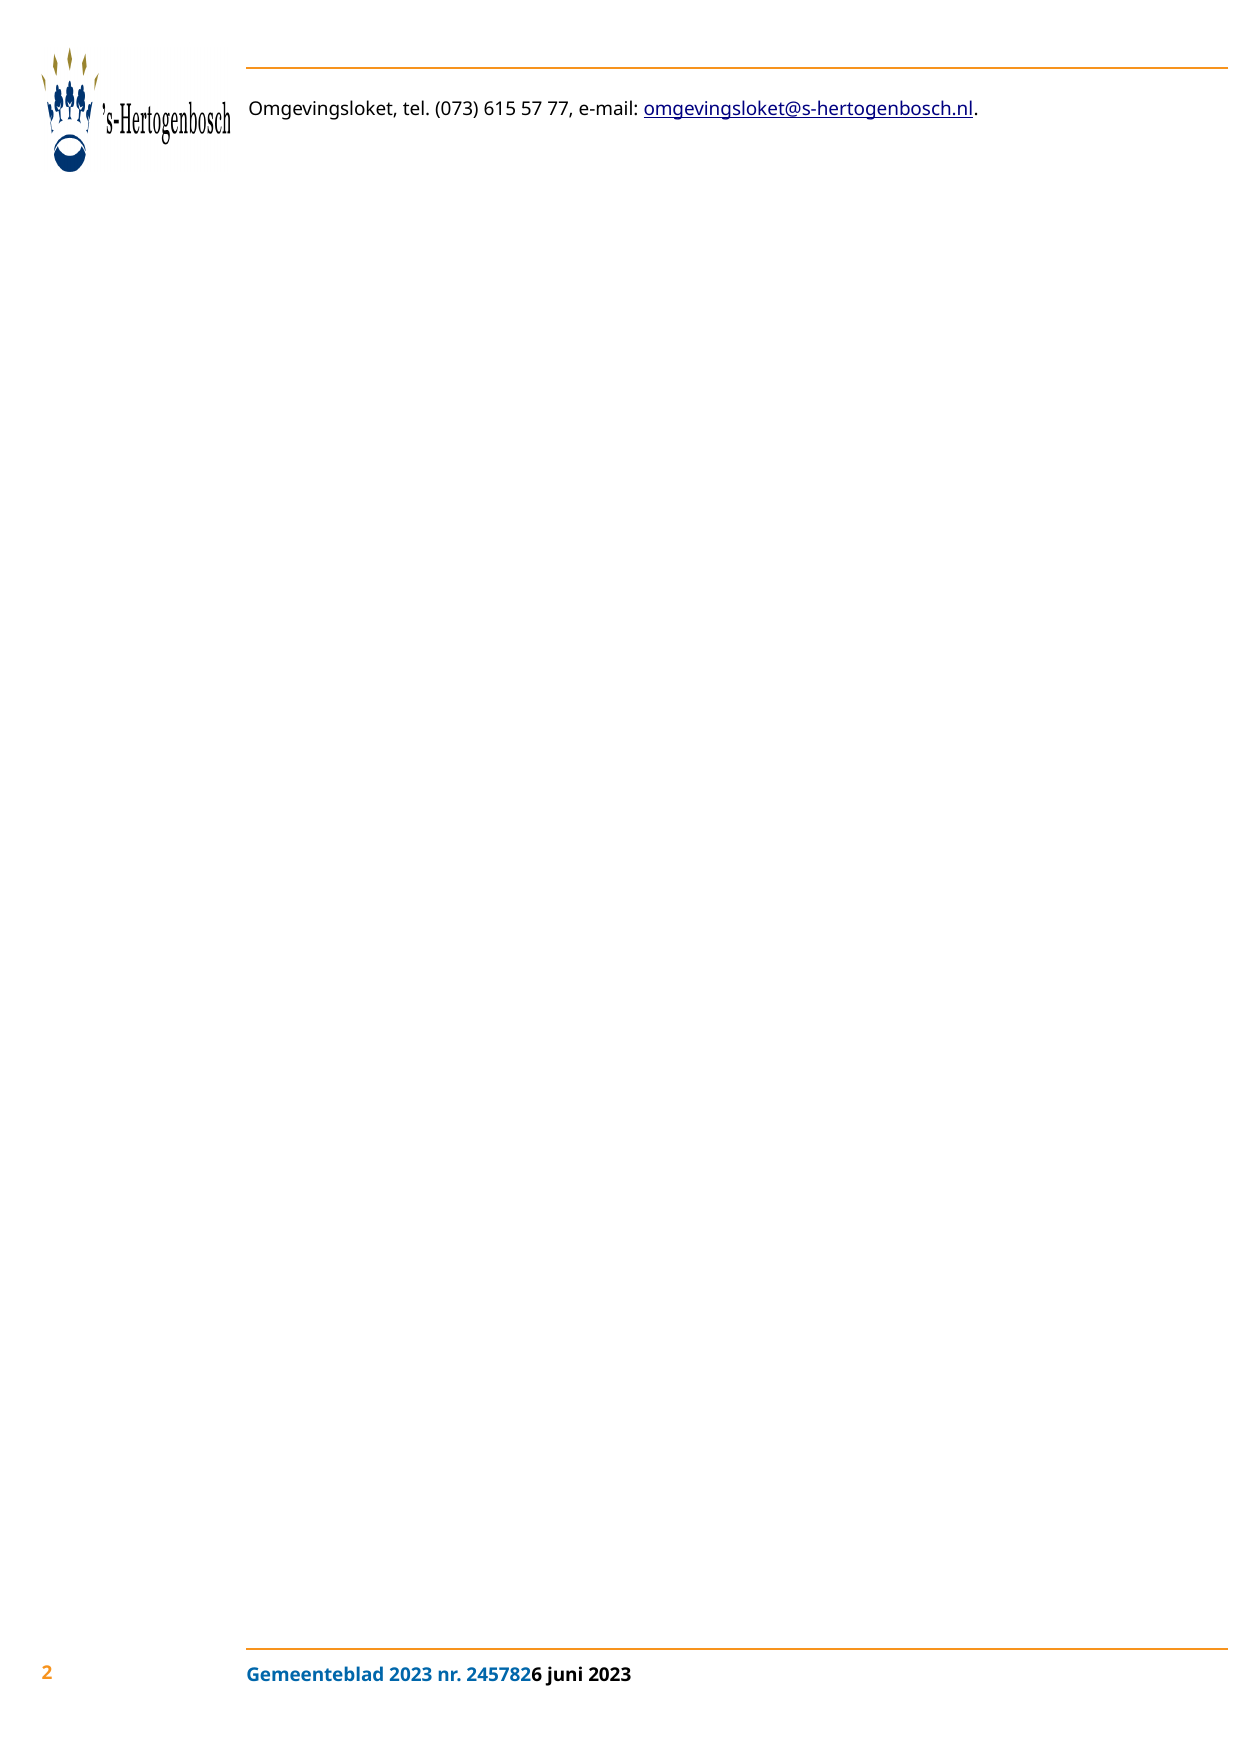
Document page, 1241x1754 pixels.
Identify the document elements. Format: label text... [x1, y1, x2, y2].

text Omgevingsloket, tel. (073) 615 57 77, e-mail: omgevingsloket@s-hertogenbosch.nl. [248, 95, 1152, 121]
picture [41, 47, 231, 172]
